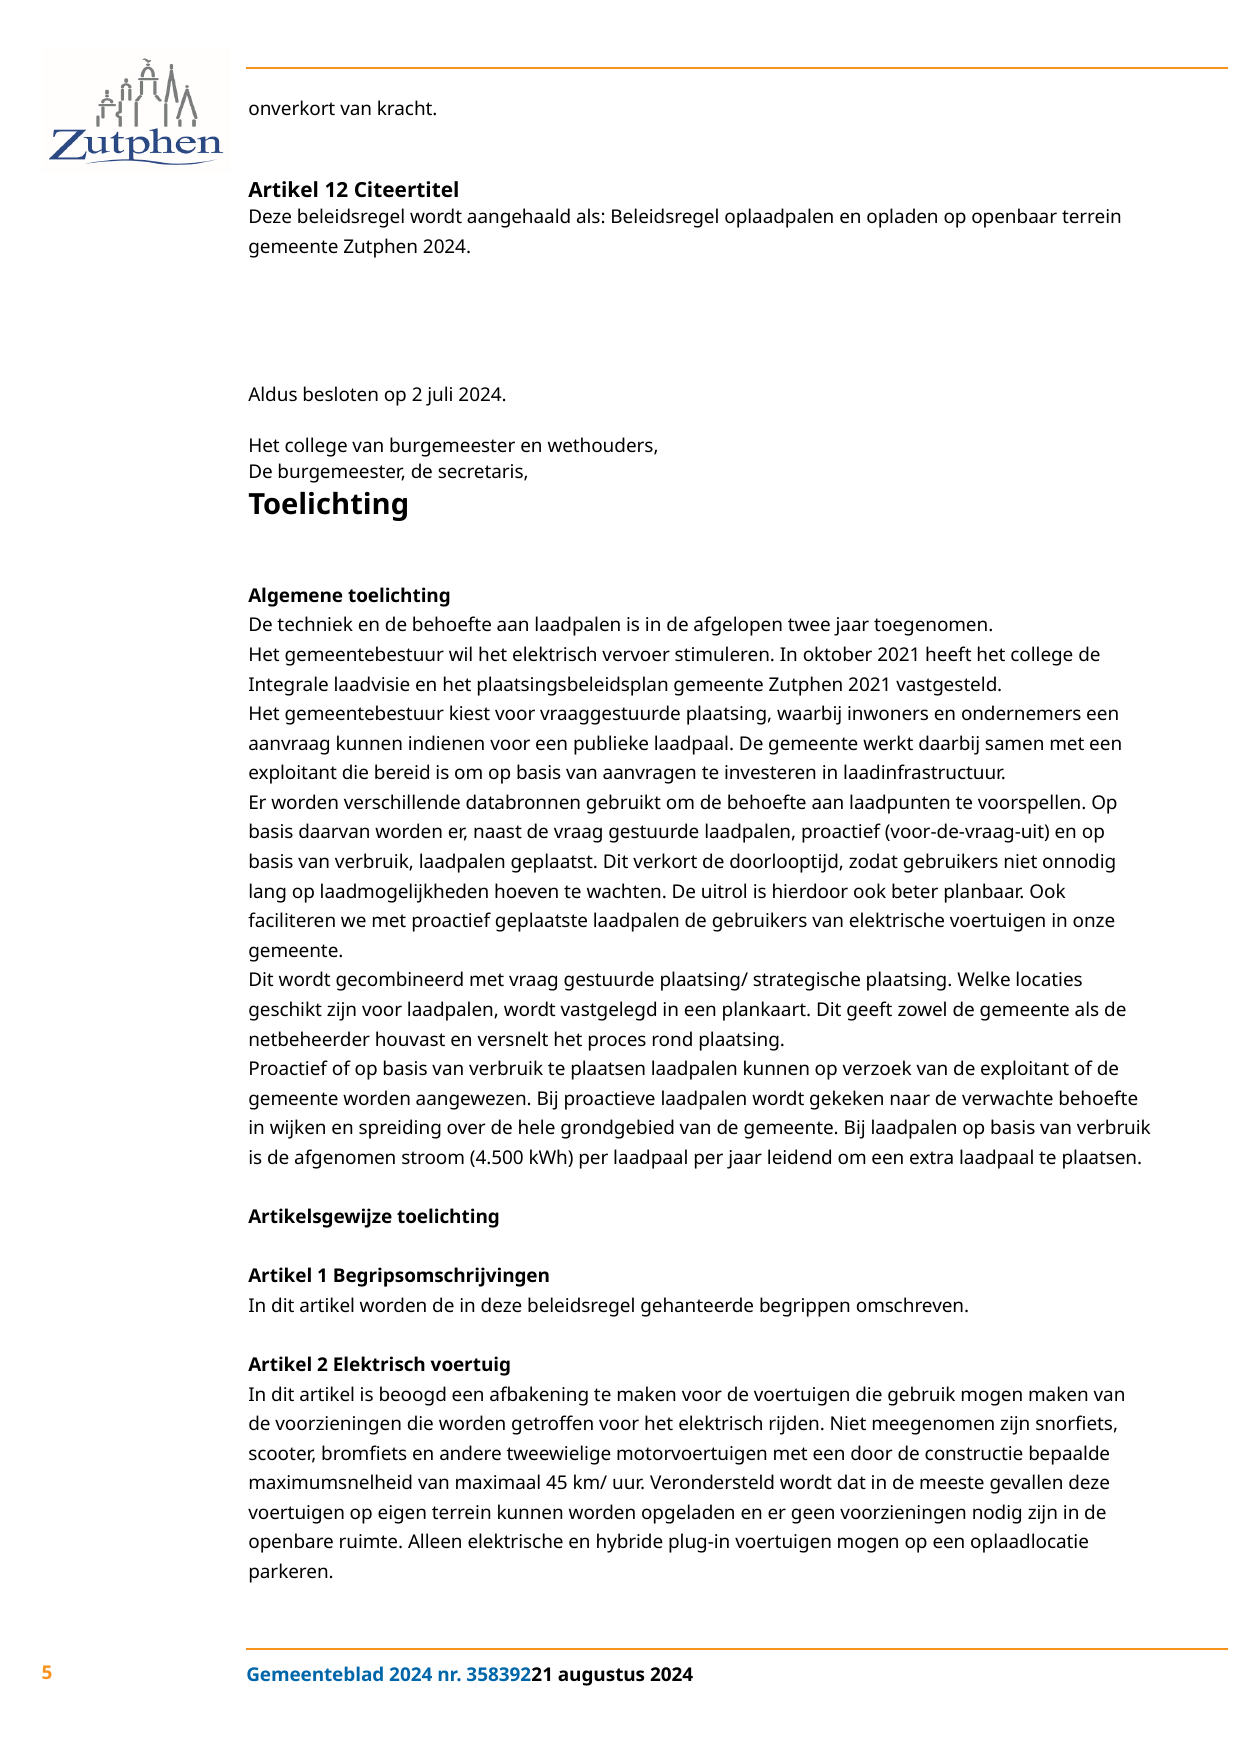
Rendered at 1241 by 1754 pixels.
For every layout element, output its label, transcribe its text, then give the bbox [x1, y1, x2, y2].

text Artikel 12 Citeertitel [248, 175, 1152, 203]
text Deze beleidsregel wordt aangehaald als: Beleidsregel oplaadpalen en opladen op openbaar terrein gemeente Zutphen 2024. [248, 203, 1152, 258]
text De burgemeester, de secretaris, [248, 458, 1152, 484]
text De techniek en de behoefte aan laadpalen is in de afgelopen twee jaar toegenomen. [248, 612, 1152, 637]
text Artikelsgewijze toelichting [248, 1203, 1152, 1229]
picture [41, 47, 231, 172]
text Er worden verschillende databronnen gebruikt om de behoefte aan laadpunten te voorspellen. Op basis daarvan worden er, naast de vraag gestuurde laadpalen, proactief (voor-de-vraag-uit) en op basis van verbruik, laadpalen geplaatst. Dit verkort de doorlooptijd, zodat gebruikers niet onnodig lang op laadmogelijkheden hoeven te wachten. De uitrol is hierdoor ook beter planbaar. Ook faciliteren we met proactief geplaatste laadpalen de gebruikers van elektrische voertuigen in onze gemeente. [248, 789, 1152, 963]
text Dit wordt gecombineerd met vraag gestuurde plaatsing/ strategische plaatsing. Welke locaties geschikt zijn voor laadpalen, wordt vastgelegd in een plankaart. Dit geeft zowel de gemeente als de netbeheerder houvast en versnelt het proces rond plaatsing. [248, 967, 1152, 1052]
text Algemene toelichting [248, 582, 1152, 608]
text In dit artikel is beoogd een afbakening te maken voor de voertuigen die gebruik mogen maken van de voorzieningen die worden getroffen voor het elektrisch rijden. Niet meegenomen zijn snorfiets, scooter, bromfiets en andere tweewielige motorvoertuigen met een door de constructie bepaalde maximumsnelheid van maximaal 45 km/ uur. Verondersteld wordt dat in de meeste gevallen deze voertuigen op eigen terrein kunnen worden opgeladen en er geen voorzieningen nodig zijn in de openbare ruimte. Alleen elektrische en hybride plug-in voertuigen mogen op een oplaadlocatie parkeren. [248, 1381, 1152, 1584]
text Artikel 2 Elektrisch voertuig [248, 1351, 1152, 1377]
text Het gemeentebestuur wil het elektrisch vervoer stimuleren. In oktober 2021 heeft het college de Integrale laadvisie en het plaatsingsbeleidsplan gemeente Zutphen 2021 vastgesteld. [248, 641, 1152, 697]
text Het gemeentebestuur kiest voor vraaggestuurde plaatsing, waarbij inwoners en ondernemers een aanvraag kunnen indienen voor een publieke laadpaal. De gemeente werkt daarbij samen met een exploitant die bereid is om op basis van aanvragen te investeren in laadinfrastructuur. [248, 700, 1152, 785]
text Artikel 1 Begripsomschrijvingen [248, 1262, 1152, 1288]
text Toelichting [248, 484, 1152, 523]
text In dit artikel worden de in deze beleidsregel gehanteerde begrippen omschreven. [248, 1292, 1152, 1318]
text onverkort van kracht. [248, 95, 1152, 121]
text Aldus besloten op 2 juli 2024. [248, 381, 1152, 406]
text Proactief of op basis van verbruik te plaatsen laadpalen kunnen op verzoek van de exploitant of de gemeente worden aangewezen. Bij proactieve laadpalen wordt gekeken naar de verwachte behoefte in wijken en spreiding over de hele grondgebied van de gemeente. Bij laadpalen op basis van verbruik is de afgenomen stroom (4.500 kWh) per laadpaal per jaar leidend om een extra laadpaal te plaatsen. [248, 1055, 1152, 1170]
text Het college van burgemeester en wethouders, [248, 432, 1152, 458]
